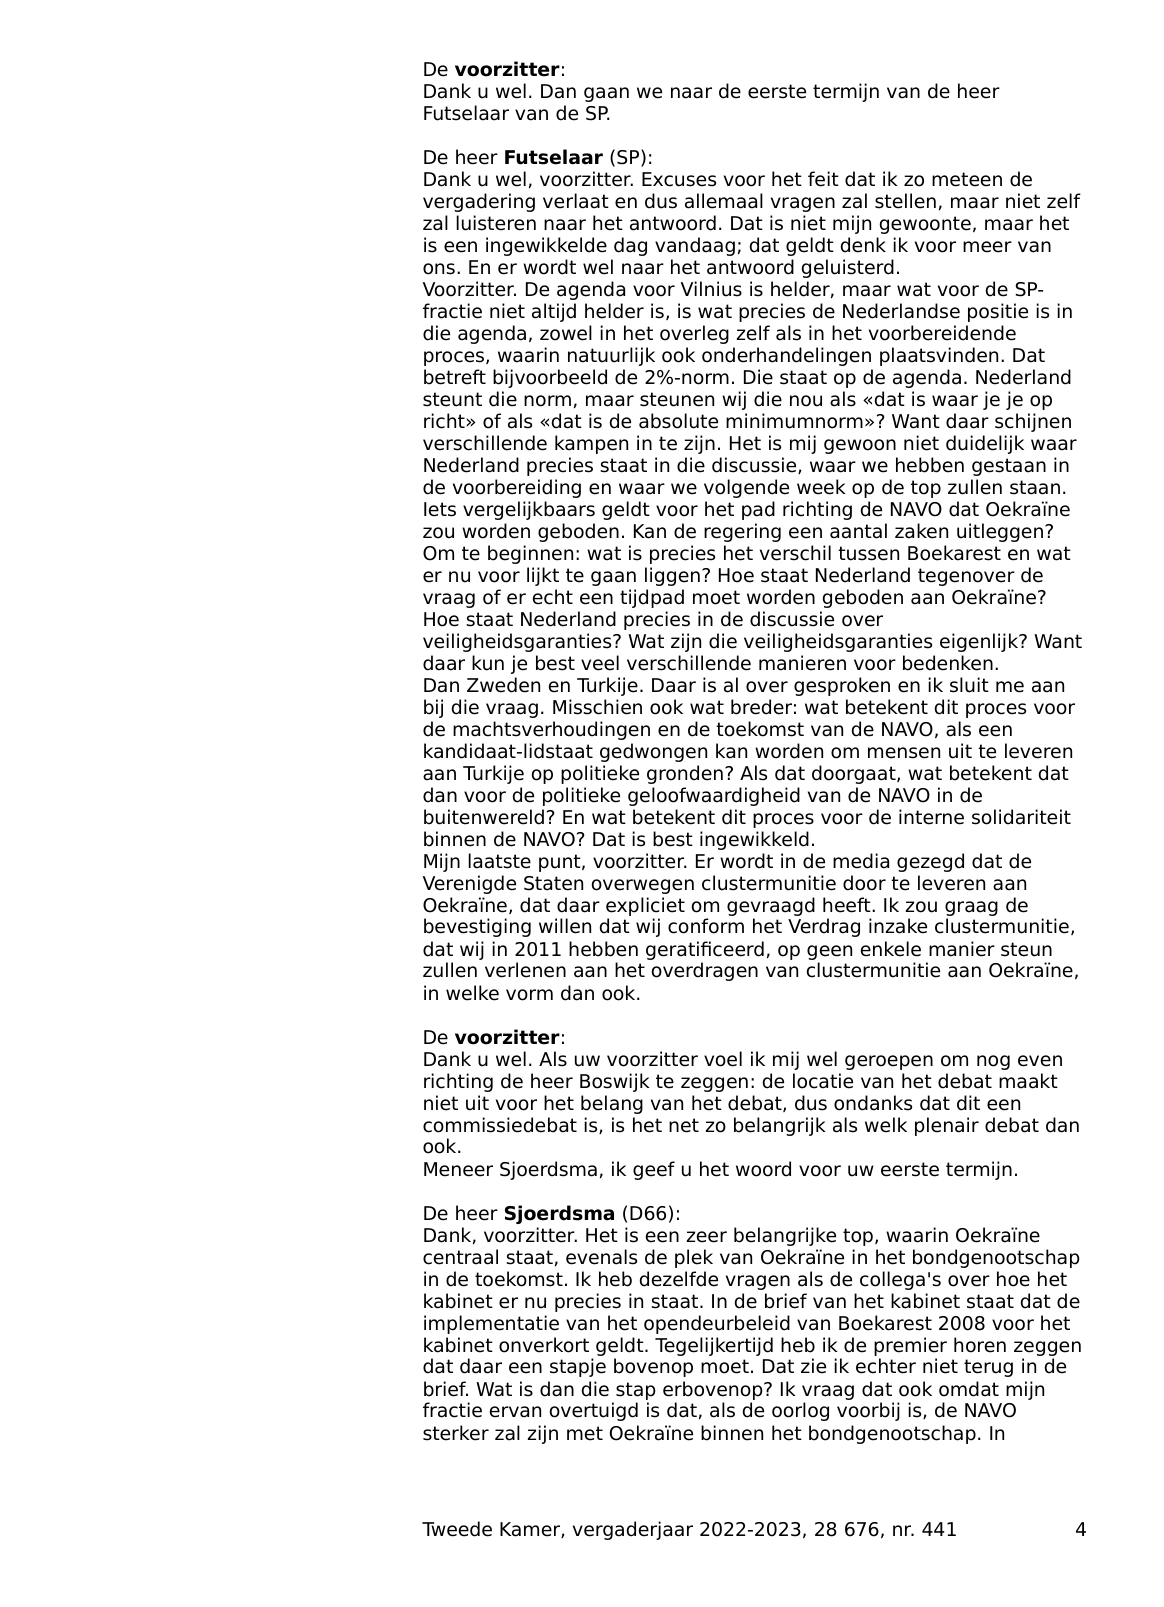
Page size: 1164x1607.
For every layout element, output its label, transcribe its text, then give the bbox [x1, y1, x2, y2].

text Dank u wel, voorzitter. Excuses voor het feit dat ik zo meteen de vergadering verlaat en dus allemaal vragen zal stellen, maar niet zelf zal luisteren naar het antwoord. Dat is niet mijn gewoonte, maar het is een ingewikkelde dag vandaag; dat geldt denk ik voor meer van ons. En er wordt wel naar het antwoord geluisterd. [422, 169, 1087, 279]
text De voorzitter: [422, 1027, 1087, 1048]
text Voorzitter. De agenda voor Vilnius is helder, maar wat voor de SP-fractie niet altijd helder is, is wat precies de Nederlandse positie is in die agenda, zowel in het overleg zelf als in het voorbereidende proces, waarin natuurlijk ook onderhandelingen plaatsvinden. Dat betreft bijvoorbeeld de 2%-norm. Die staat op de agenda. Nederland steunt die norm, maar steunen wij die nou als «dat is waar je je op richt» of als «dat is de absolute minimumnorm»? Want daar schijnen verschillende kampen in te zijn. Het is mij gewoon niet duidelijk waar Nederland precies staat in die discussie, waar we hebben gestaan in de voorbereiding en waar we volgende week op de top zullen staan. [422, 279, 1087, 499]
text Dank u wel. Als uw voorzitter voel ik mij wel geroepen om nog even richting de heer Boswijk te zeggen: de locatie van het debat maakt niet uit voor het belang van het debat, dus ondanks dat dit een commissiedebat is, is het net zo belangrijk als welk plenair debat dan ook. [422, 1048, 1087, 1158]
text Dank, voorzitter. Het is een zeer belangrijke top, waarin Oekraïne centraal staat, evenals de plek van Oekraïne in het bondgenootschap in de toekomst. Ik heb dezelfde vragen als de collega's over hoe het kabinet er nu precies in staat. In de brief van het kabinet staat dat de implementatie van het opendeurbeleid van Boekarest 2008 voor het kabinet onverkort geldt. Tegelijkertijd heb ik de premier horen zeggen dat daar een stapje bovenop moet. Dat zie ik echter niet terug in de brief. Wat is dan die stap erbovenop? Ik vraag dat ook omdat mijn fractie ervan overtuigd is dat, als de oorlog voorbij is, de NAVO sterker zal zijn met Oekraïne binnen het bondgenootschap. In [422, 1224, 1087, 1444]
text De heer Futselaar (SP): [422, 147, 1087, 169]
text Dan Zweden en Turkije. Daar is al over gesproken en ik sluit me aan bij die vraag. Misschien ook wat breder: wat betekent dit proces voor de machtsverhoudingen en de toekomst van de NAVO, als een kandidaat-lidstaat gedwongen kan worden om mensen uit te leveren aan Turkije op politieke gronden? Als dat doorgaat, wat betekent dat dan voor de politieke geloofwaardigheid van de NAVO in de buitenwereld? En wat betekent dit proces voor de interne solidariteit binnen de NAVO? Dat is best ingewikkeld. [422, 675, 1087, 851]
text Iets vergelijkbaars geldt voor het pad richting de NAVO dat Oekraïne zou worden geboden. Kan de regering een aantal zaken uitleggen? Om te beginnen: wat is precies het verschil tussen Boekarest en wat er nu voor lijkt te gaan liggen? Hoe staat Nederland tegenover de vraag of er echt een tijdpad moet worden geboden aan Oekraïne? Hoe staat Nederland precies in de discussie over veiligheidsgaranties? Wat zijn die veiligheidsgaranties eigenlijk? Want daar kun je best veel verschillende manieren voor bedenken. [422, 499, 1087, 675]
text De voorzitter: [422, 59, 1087, 81]
text De heer Sjoerdsma (D66): [422, 1203, 1087, 1224]
text Mijn laatste punt, voorzitter. Er wordt in de media gezegd dat de Verenigde Staten overwegen clustermunitie door te leveren aan Oekraïne, dat daar expliciet om gevraagd heeft. Ik zou graag de bevestiging willen dat wij conform het Verdrag inzake clustermunitie, dat wij in 2011 hebben geratificeerd, op geen enkele manier steun zullen verlenen aan het overdragen van clustermunitie aan Oekraïne, in welke vorm dan ook. [422, 851, 1087, 1004]
text Meneer Sjoerdsma, ik geef u het woord voor uw eerste termijn. [422, 1158, 1087, 1180]
text Dank u wel. Dan gaan we naar de eerste termijn van de heer Futselaar van de SP. [422, 81, 1087, 125]
